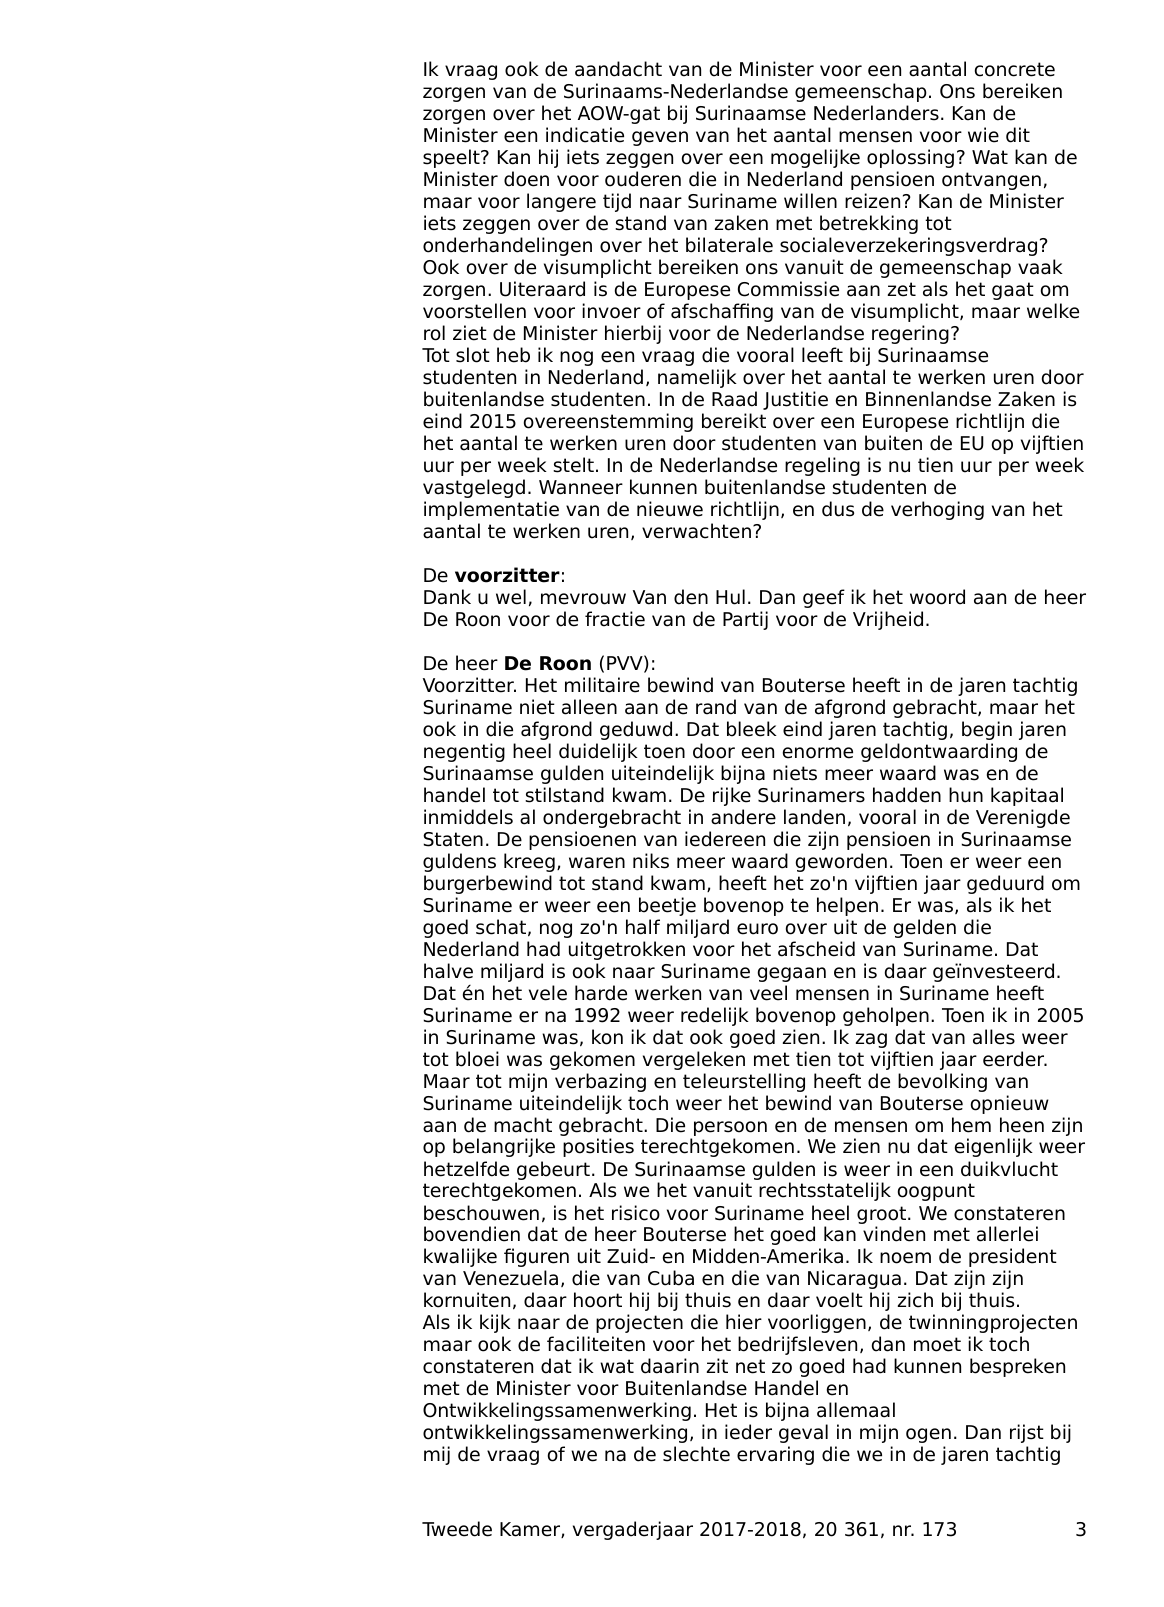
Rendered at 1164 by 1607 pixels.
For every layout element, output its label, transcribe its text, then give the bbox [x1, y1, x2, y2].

text De heer De Roon (PVV): [422, 653, 1087, 675]
text Tot slot heb ik nog een vraag die vooral leeft bij Surinaamse studenten in Nederland, namelijk over het aantal te werken uren door buitenlandse studenten. In de Raad Justitie en Binnenlandse Zaken is eind 2015 overeenstemming bereikt over een Europese richtlijn die het aantal te werken uren door studenten van buiten de EU op vijftien uur per week stelt. In de Nederlandse regeling is nu tien uur per week vastgelegd. Wanneer kunnen buitenlandse studenten de implementatie van de nieuwe richtlijn, en dus de verhoging van het aantal te werken uren, verwachten? [422, 345, 1087, 543]
text Maar tot mijn verbazing en teleurstelling heeft de bevolking van Suriname uiteindelijk toch weer het bewind van Bouterse opnieuw aan de macht gebracht. Die persoon en de mensen om hem heen zijn op belangrijke posities terechtgekomen. We zien nu dat eigenlijk weer hetzelfde gebeurt. De Surinaamse gulden is weer in een duikvlucht terechtgekomen. Als we het vanuit rechtsstatelijk oogpunt beschouwen, is het risico voor Suriname heel groot. We constateren bovendien dat de heer Bouterse het goed kan vinden met allerlei kwalijke figuren uit Zuid- en Midden-Amerika. Ik noem de president van Venezuela, die van Cuba en die van Nicaragua. Dat zijn zijn kornuiten, daar hoort hij bij thuis en daar voelt hij zich bij thuis. [422, 1071, 1087, 1312]
text Ook over de visumplicht bereiken ons vanuit de gemeenschap vaak zorgen. Uiteraard is de Europese Commissie aan zet als het gaat om voorstellen voor invoer of afschaffing van de visumplicht, maar welke rol ziet de Minister hierbij voor de Nederlandse regering? [422, 257, 1087, 345]
text Ik vraag ook de aandacht van de Minister voor een aantal concrete zorgen van de Surinaams-Nederlandse gemeenschap. Ons bereiken zorgen over het AOW-gat bij Surinaamse Nederlanders. Kan de Minister een indicatie geven van het aantal mensen voor wie dit speelt? Kan hij iets zeggen over een mogelijke oplossing? Wat kan de Minister doen voor ouderen die in Nederland pensioen ontvangen, maar voor langere tijd naar Suriname willen reizen? Kan de Minister iets zeggen over de stand van zaken met betrekking tot onderhandelingen over het bilaterale socialeverzekeringsverdrag? [422, 59, 1087, 257]
text Voorzitter. Het militaire bewind van Bouterse heeft in de jaren tachtig Suriname niet alleen aan de rand van de afgrond gebracht, maar het ook in die afgrond geduwd. Dat bleek eind jaren tachtig, begin jaren negentig heel duidelijk toen door een enorme geldontwaarding de Surinaamse gulden uiteindelijk bijna niets meer waard was en de handel tot stilstand kwam. De rijke Surinamers hadden hun kapitaal inmiddels al ondergebracht in andere landen, vooral in de Verenigde Staten. De pensioenen van iedereen die zijn pensioen in Surinaamse guldens kreeg, waren niks meer waard geworden. Toen er weer een burgerbewind tot stand kwam, heeft het zo'n vijftien jaar geduurd om Suriname er weer een beetje bovenop te helpen. Er was, als ik het goed schat, nog zo'n half miljard euro over uit de gelden die Nederland had uitgetrokken voor het afscheid van Suriname. Dat halve miljard is ook naar Suriname gegaan en is daar geïnvesteerd. Dat én het vele harde werken van veel mensen in Suriname heeft Suriname er na 1992 weer redelijk bovenop geholpen. Toen ik in 2005 in Suriname was, kon ik dat ook goed zien. Ik zag dat van alles weer tot bloei was gekomen vergeleken met tien tot vijftien jaar eerder. [422, 675, 1087, 1071]
text De voorzitter: [422, 565, 1087, 587]
text Als ik kijk naar de projecten die hier voorliggen, de twinningprojecten maar ook de faciliteiten voor het bedrijfsleven, dan moet ik toch constateren dat ik wat daarin zit net zo goed had kunnen bespreken met de Minister voor Buitenlandse Handel en Ontwikkelingssamenwerking. Het is bijna allemaal ontwikkelingssamenwerking, in ieder geval in mijn ogen. Dan rijst bij mij de vraag of we na de slechte ervaring die we in de jaren tachtig [422, 1312, 1087, 1466]
text Dank u wel, mevrouw Van den Hul. Dan geef ik het woord aan de heer De Roon voor de fractie van de Partij voor de Vrijheid. [422, 587, 1087, 631]
